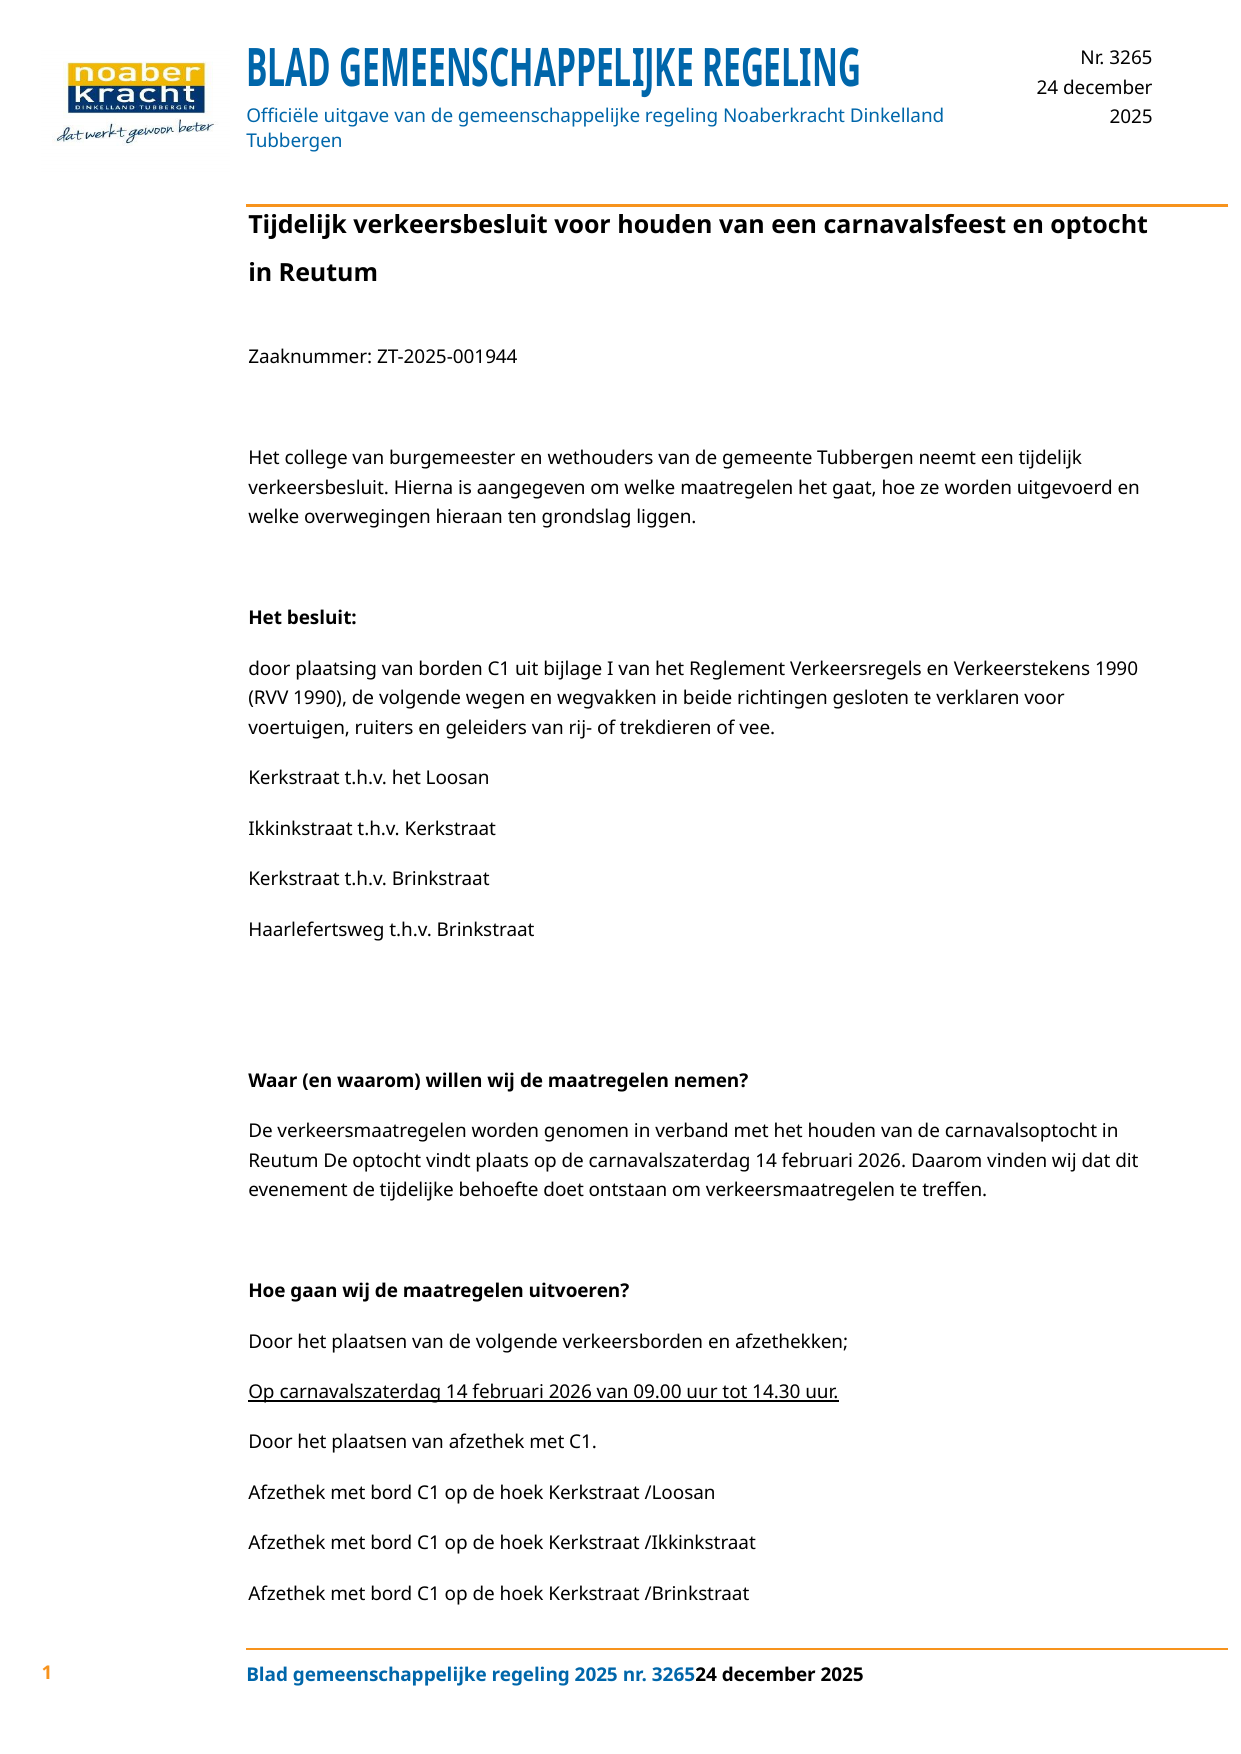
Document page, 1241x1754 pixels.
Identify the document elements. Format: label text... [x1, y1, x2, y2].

text Afzethek met bord C1 op de hoek Kerkstraat /Brinkstraat [248, 1580, 1152, 1606]
text door plaatsing van borden C1 uit bijlage I van het Reglement Verkeersregels en Verkeerstekens 1990 (RVV 1990), de volgende wegen en wegvakken in beide richtingen gesloten te verklaren voor voertuigen, ruiters en geleiders van rij- of trekdieren of vee. [248, 655, 1152, 740]
picture [41, 47, 231, 172]
text Waar (en waarom) willen wij de maatregelen nemen? [248, 1067, 1152, 1093]
text Het college van burgemeester en wethouders van de gemeente Tubbergen neemt een tijdelijk verkeersbesluit. Hierna is aangegeven om welke maatregelen het gaat, hoe ze worden uitgevoerd en welke overwegingen hieraan ten grondslag liggen. [248, 444, 1152, 529]
text Op carnavalszaterdag 14 februari 2026 van 09.00 uur tot 14.30 uur. [248, 1378, 1152, 1404]
text Kerkstraat t.h.v. Brinkstraat [248, 865, 1152, 891]
text Het besluit: [248, 604, 1152, 630]
text Kerkstraat t.h.v. het Loosan [248, 764, 1152, 790]
text Hoe gaan wij de maatregelen uitvoeren? [248, 1277, 1152, 1303]
text Door het plaatsen van de volgende verkeersborden en afzethekken; [248, 1328, 1152, 1353]
text De verkeersmaatregelen worden genomen in verband met het houden van de carnavalsoptocht in Reutum De optocht vindt plaats op de carnavalszaterdag 14 februari 2026. Daarom vinden wij dat dit evenement de tijdelijke behoefte doet ontstaan om verkeersmaatregelen te treffen. [248, 1117, 1152, 1202]
text Afzethek met bord C1 op de hoek Kerkstraat /Loosan [248, 1479, 1152, 1505]
text Tijdelijk verkeersbesluit voor houden van een carnavalsfeest en optocht in Reutum [248, 207, 1152, 288]
text Haarlefertsweg t.h.v. Brinkstraat [248, 916, 1152, 941]
text Afzethek met bord C1 op de hoek Kerkstraat /Ikkinkstraat [248, 1529, 1152, 1555]
text Zaaknummer: ZT-2025-001944 [248, 344, 1152, 369]
text Door het plaatsen van afzethek met C1. [248, 1429, 1152, 1454]
text Ikkinkstraat t.h.v. Kerkstraat [248, 815, 1152, 841]
